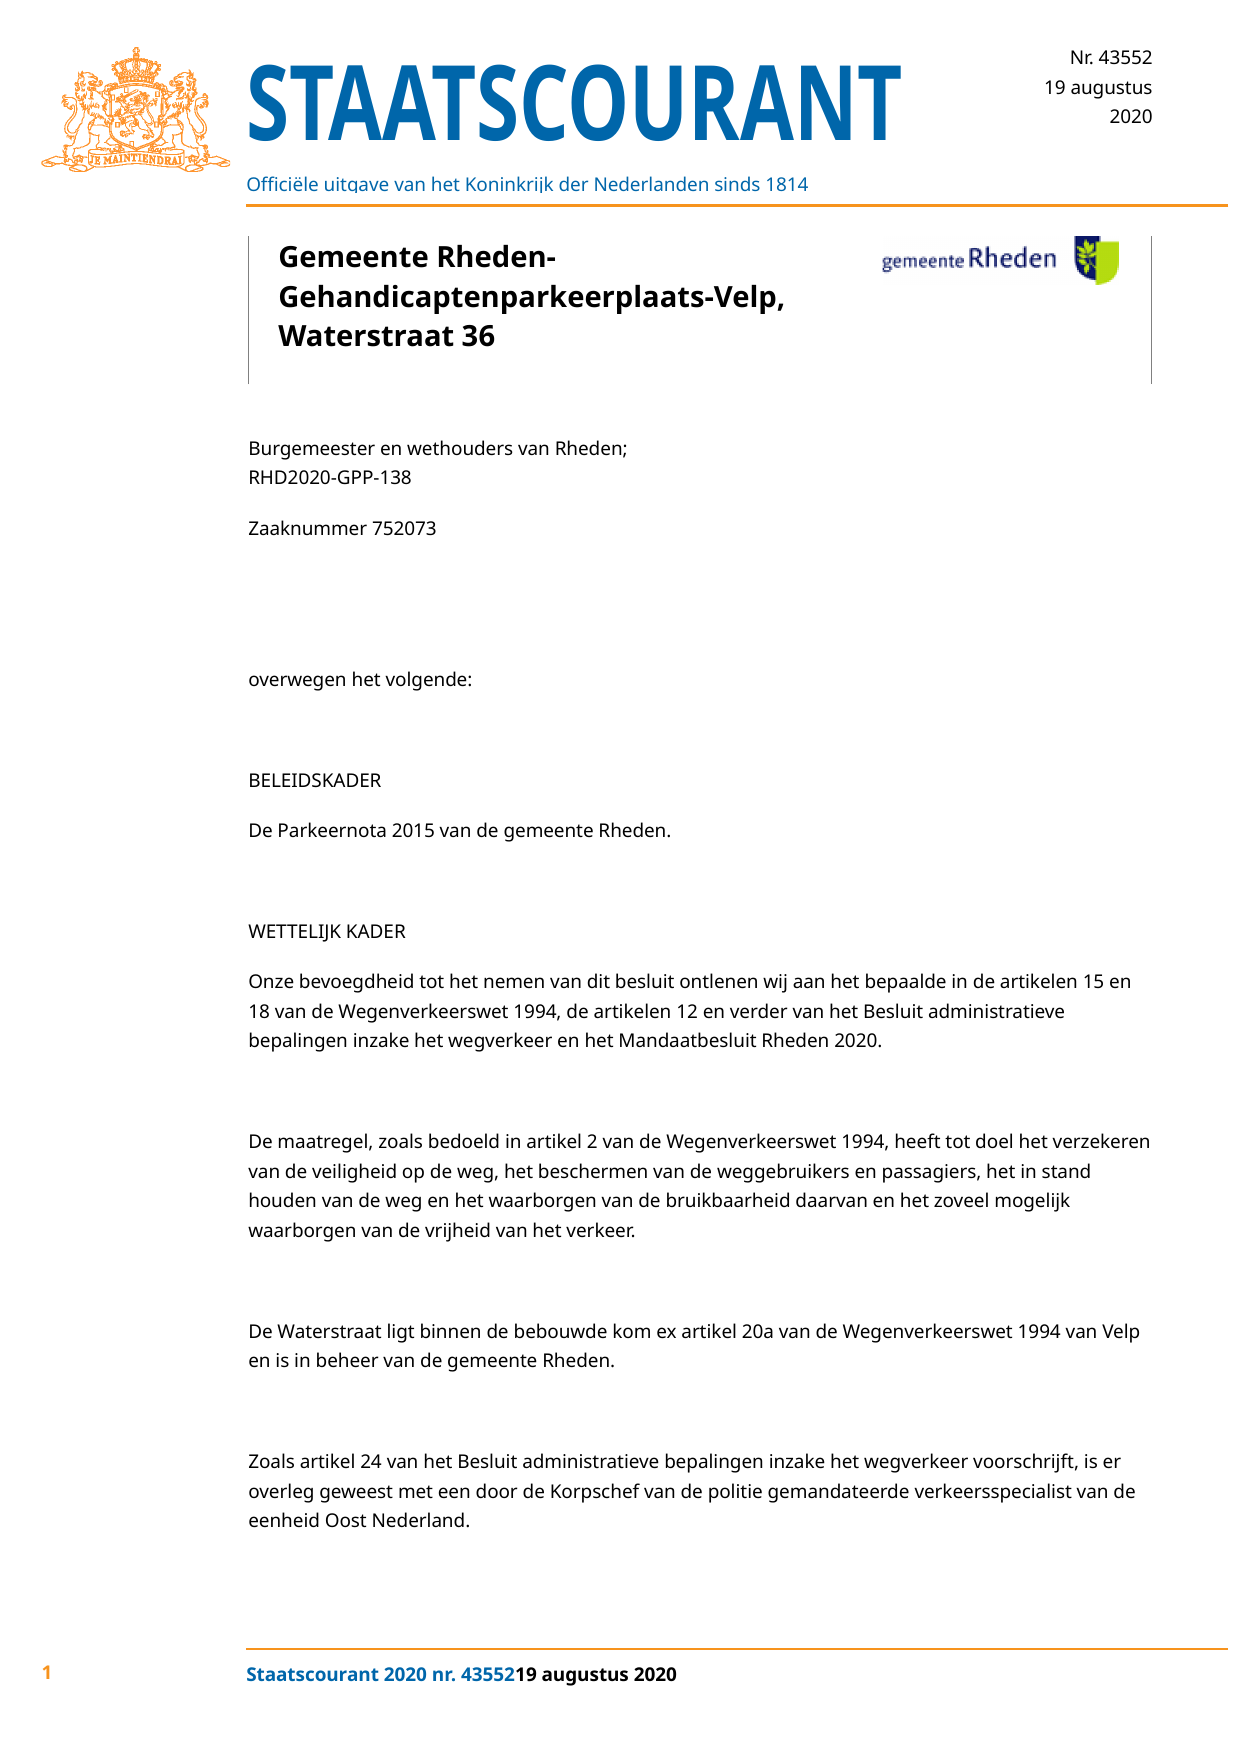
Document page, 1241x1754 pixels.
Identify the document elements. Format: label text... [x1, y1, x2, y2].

text Zoals artikel 24 van het Besluit administratieve bepalingen inzake het wegverkeer voorschrijft, is er overleg geweest met een door de Korpschef van de politie gemandateerde verkeersspecialist van de eenheid Oost Nederland. [248, 1448, 1152, 1533]
table_header Gemeente Rheden-Gehandicaptenparkeerplaats-Velp, Waterstraat 36 [249, 236, 850, 384]
text De Waterstraat ligt binnen de bebouwde kom ex artikel 20a van de Wegenverkeerswet 1994 van Velp en is in beheer van de gemeente Rheden. [248, 1318, 1152, 1373]
text Onze bevoegdheid tot het nemen van dit besluit ontlenen wij aan het bepaalde in de artikelen 15 en 18 van de Wegenverkeerswet 1994, de artikelen 12 en verder van het Besluit administratieve bepalingen inzake het wegverkeer en het Mandaatbesluit Rheden 2020. [248, 968, 1152, 1053]
text De maatregel, zoals bedoeld in artikel 2 van de Wegenverkeerswet 1994, heeft tot doel het verzekeren van de veiligheid op de weg, het beschermen van de weggebruikers en passagiers, het in stand houden van de weg en het waarborgen van de bruikbaarheid daarvan en het zoveel mogelijk waarborgen van de vrijheid van het verkeer. [248, 1128, 1152, 1243]
text Zaaknummer 752073 [248, 515, 1152, 540]
text RHD2020-GPP-138 [248, 464, 1152, 490]
picture [41, 47, 231, 172]
text Burgemeester en wethouders van Rheden; [248, 435, 1152, 460]
text WETTELIJK KADER [248, 918, 1152, 944]
text overwegen het volgende: [248, 666, 1152, 692]
picture [882, 236, 1119, 285]
text De Parkeernota 2015 van de gemeente Rheden. [248, 817, 1152, 843]
text BELEIDSKADER [248, 767, 1152, 792]
table_header [850, 236, 1151, 384]
